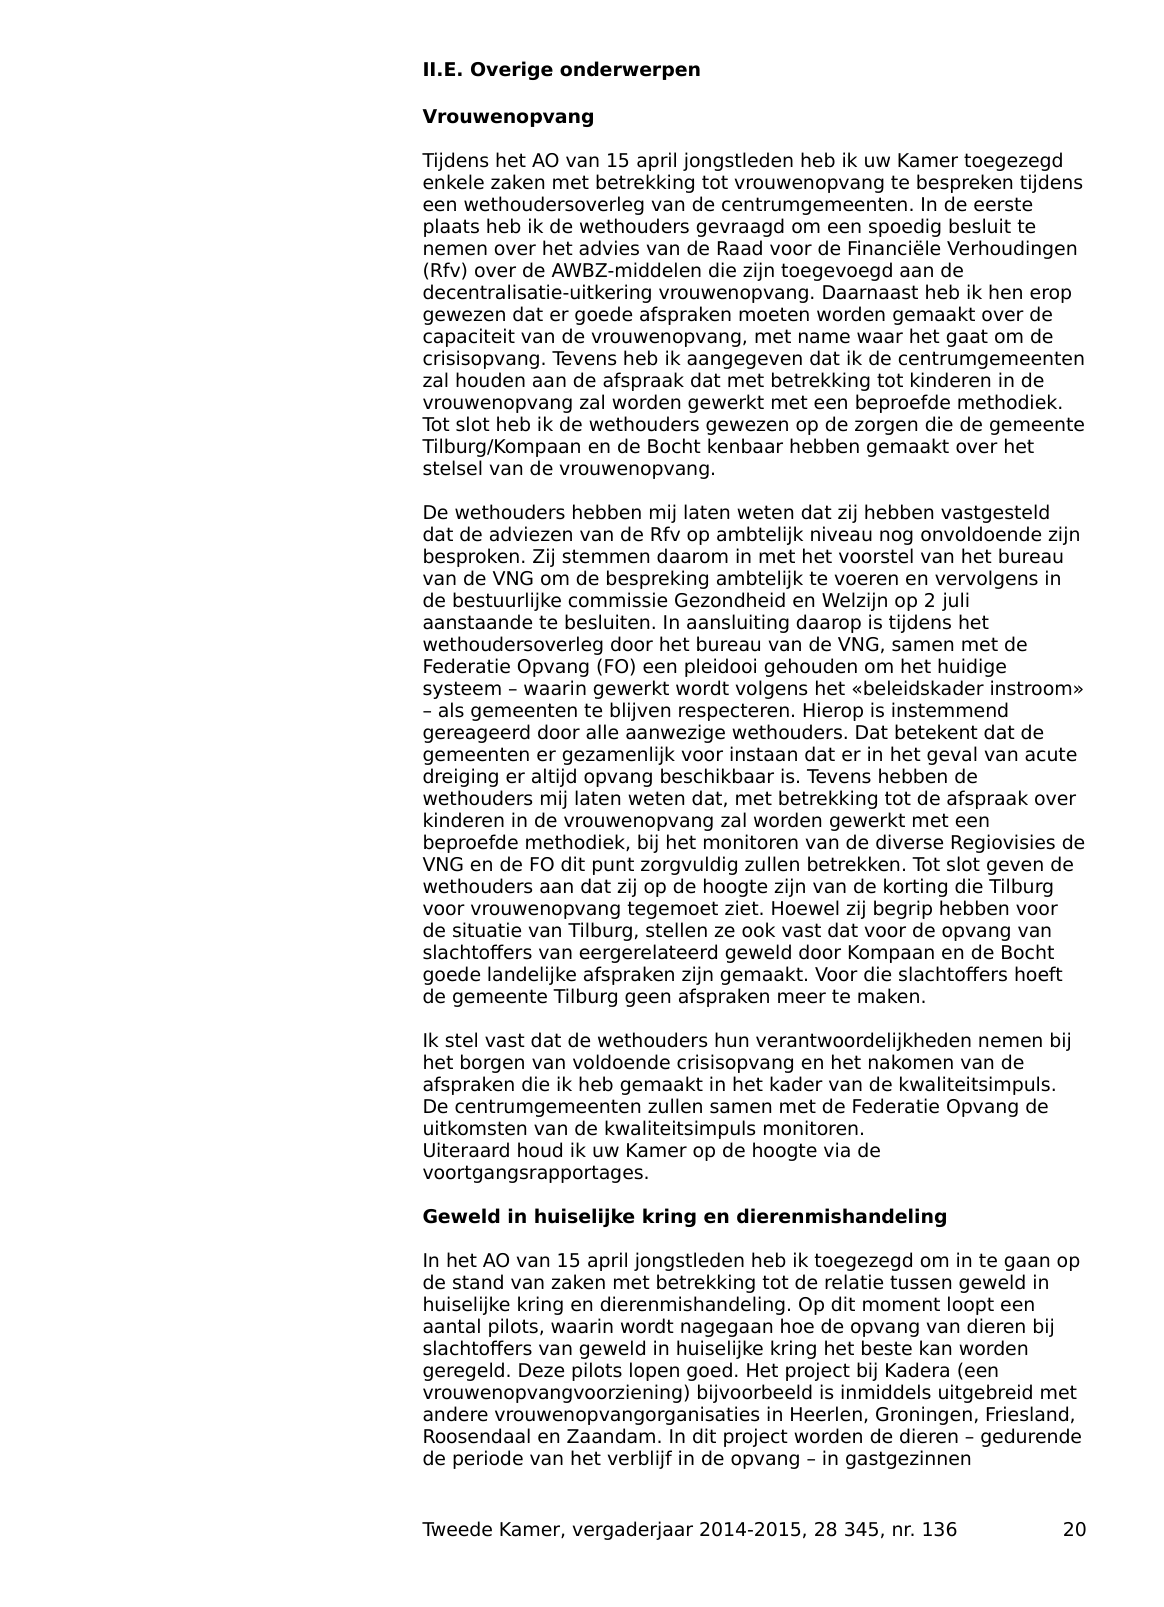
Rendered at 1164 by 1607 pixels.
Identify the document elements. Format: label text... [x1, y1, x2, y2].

text In het AO van 15 april jongstleden heb ik toegezegd om in te gaan op de stand van zaken met betrekking tot de relatie tussen geweld in huiselijke kring en dierenmishandeling. Op dit moment loopt een aantal pilots, waarin wordt nagegaan hoe de opvang van dieren bij slachtoffers van geweld in huiselijke kring het beste kan worden geregeld. Deze pilots lopen goed. Het project bij Kadera (een vrouwenopvangvoorziening) bijvoorbeeld is inmiddels uitgebreid met andere vrouwenopvangorganisaties in Heerlen, Groningen, Friesland, Roosendaal en Zaandam. In dit project worden de dieren – gedurende de periode van het verblijf in de opvang – in gastgezinnen [422, 1250, 1087, 1470]
subtitle Vrouwenopvang [422, 106, 1087, 128]
text Tijdens het AO van 15 april jongstleden heb ik uw Kamer toegezegd enkele zaken met betrekking tot vrouwenopvang te bespreken tijdens een wethoudersoverleg van de centrumgemeenten. In de eerste plaats heb ik de wethouders gevraagd om een spoedig besluit te nemen over het advies van de Raad voor de Financiële Verhoudingen (Rfv) over de AWBZ-middelen die zijn toegevoegd aan de decentralisatie-uitkering vrouwenopvang. Daarnaast heb ik hen erop gewezen dat er goede afspraken moeten worden gemaakt over de capaciteit van de vrouwenopvang, met name waar het gaat om de crisisopvang. Tevens heb ik aangegeven dat ik de centrumgemeenten zal houden aan de afspraak dat met betrekking tot kinderen in de vrouwenopvang zal worden gewerkt met een beproefde methodiek. Tot slot heb ik de wethouders gewezen op de zorgen die de gemeente Tilburg/Kompaan en de Bocht kenbaar hebben gemaakt over het stelsel van de vrouwenopvang. [422, 150, 1087, 480]
subtitle II.E. Overige onderwerpen [422, 59, 1087, 81]
text De wethouders hebben mij laten weten dat zij hebben vastgesteld dat de adviezen van de Rfv op ambtelijk niveau nog onvoldoende zijn besproken. Zij stemmen daarom in met het voorstel van het bureau van de VNG om de bespreking ambtelijk te voeren en vervolgens in de bestuurlijke commissie Gezondheid en Welzijn op 2 juli aanstaande te besluiten. In aansluiting daarop is tijdens het wethoudersoverleg door het bureau van de VNG, samen met de Federatie Opvang (FO) een pleidooi gehouden om het huidige systeem – waarin gewerkt wordt volgens het «beleidskader instroom» – als gemeenten te blijven respecteren. Hierop is instemmend gereageerd door alle aanwezige wethouders. Dat betekent dat de gemeenten er gezamenlijk voor instaan dat er in het geval van acute dreiging er altijd opvang beschikbaar is. Tevens hebben de wethouders mij laten weten dat, met betrekking tot de afspraak over kinderen in de vrouwenopvang zal worden gewerkt met een beproefde methodiek, bij het monitoren van de diverse Regiovisies de VNG en de FO dit punt zorgvuldig zullen betrekken. Tot slot geven de wethouders aan dat zij op de hoogte zijn van de korting die Tilburg voor vrouwenopvang tegemoet ziet. Hoewel zij begrip hebben voor de situatie van Tilburg, stellen ze ook vast dat voor de opvang van slachtoffers van eergerelateerd geweld door Kompaan en de Bocht goede landelijke afspraken zijn gemaakt. Voor die slachtoffers hoeft de gemeente Tilburg geen afspraken meer te maken. [422, 502, 1087, 1008]
text Uiteraard houd ik uw Kamer op de hoogte via de voortgangsrapportages. [422, 1140, 1087, 1184]
subtitle Geweld in huiselijke kring en dierenmishandeling [422, 1206, 1087, 1228]
text Ik stel vast dat de wethouders hun verantwoordelijkheden nemen bij het borgen van voldoende crisisopvang en het nakomen van de afspraken die ik heb gemaakt in het kader van de kwaliteitsimpuls. De centrumgemeenten zullen samen met de Federatie Opvang de uitkomsten van de kwaliteitsimpuls monitoren. [422, 1030, 1087, 1140]
